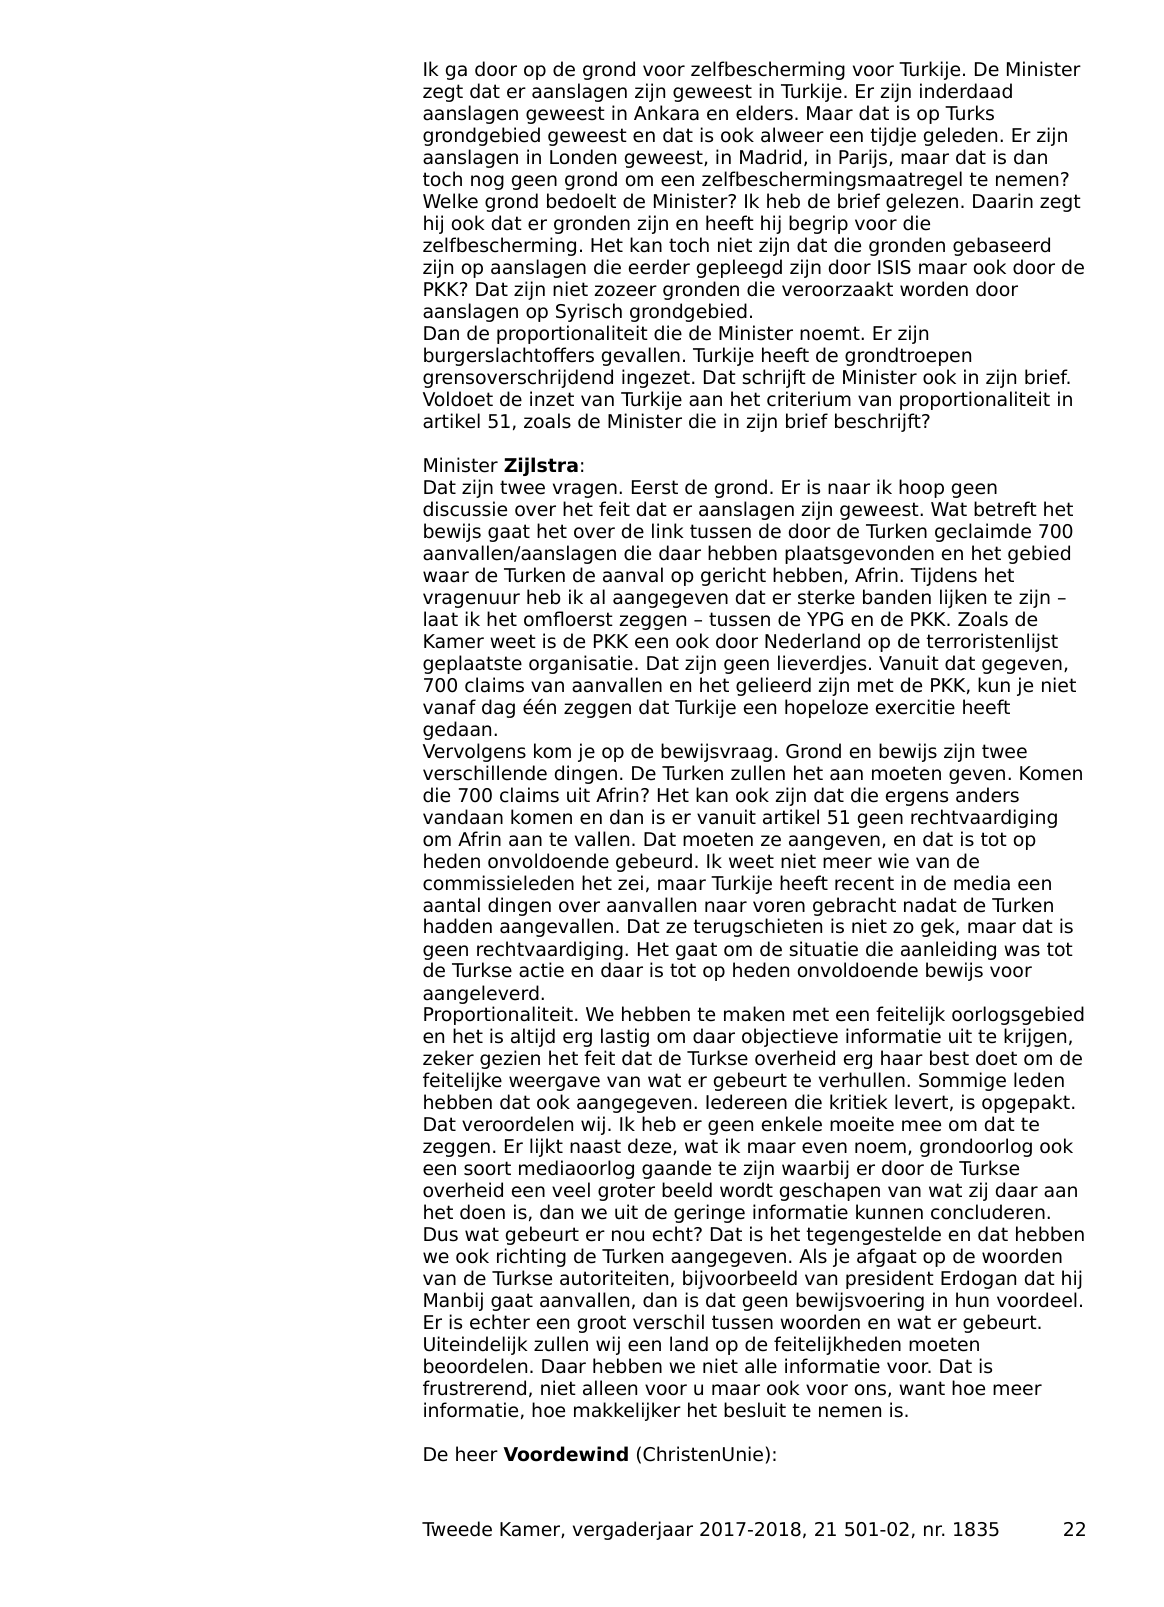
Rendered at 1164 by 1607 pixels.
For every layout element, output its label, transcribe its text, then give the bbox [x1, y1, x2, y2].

text Vervolgens kom je op de bewijsvraag. Grond en bewijs zijn twee verschillende dingen. De Turken zullen het aan moeten geven. Komen die 700 claims uit Afrin? Het kan ook zijn dat die ergens anders vandaan komen en dan is er vanuit artikel 51 geen rechtvaardiging om Afrin aan te vallen. Dat moeten ze aangeven, en dat is tot op heden onvoldoende gebeurd. Ik weet niet meer wie van de commissieleden het zei, maar Turkije heeft recent in de media een aantal dingen over aanvallen naar voren gebracht nadat de Turken hadden aangevallen. Dat ze terugschieten is niet zo gek, maar dat is geen rechtvaardiging. Het gaat om de situatie die aanleiding was tot de Turkse actie en daar is tot op heden onvoldoende bewijs voor aangeleverd. [422, 741, 1087, 1004]
text Ik ga door op de grond voor zelfbescherming voor Turkije. De Minister zegt dat er aanslagen zijn geweest in Turkije. Er zijn inderdaad aanslagen geweest in Ankara en elders. Maar dat is op Turks grondgebied geweest en dat is ook alweer een tijdje geleden. Er zijn aanslagen in Londen geweest, in Madrid, in Parijs, maar dat is dan toch nog geen grond om een zelfbeschermingsmaatregel te nemen? Welke grond bedoelt de Minister? Ik heb de brief gelezen. Daarin zegt hij ook dat er gronden zijn en heeft hij begrip voor die zelfbescherming. Het kan toch niet zijn dat die gronden gebaseerd zijn op aanslagen die eerder gepleegd zijn door ISIS maar ook door de PKK? Dat zijn niet zozeer gronden die veroorzaakt worden door aanslagen op Syrisch grondgebied. [422, 59, 1087, 323]
text Minister Zijlstra: [422, 455, 1087, 477]
text Dan de proportionaliteit die de Minister noemt. Er zijn burgerslachtoffers gevallen. Turkije heeft de grondtroepen grensoverschrijdend ingezet. Dat schrijft de Minister ook in zijn brief. Voldoet de inzet van Turkije aan het criterium van proportionaliteit in artikel 51, zoals de Minister die in zijn brief beschrijft? [422, 323, 1087, 433]
text De heer Voordewind (ChristenUnie): [422, 1444, 1087, 1466]
text Proportionaliteit. We hebben te maken met een feitelijk oorlogsgebied en het is altijd erg lastig om daar objectieve informatie uit te krijgen, zeker gezien het feit dat de Turkse overheid erg haar best doet om de feitelijke weergave van wat er gebeurt te verhullen. Sommige leden hebben dat ook aangegeven. Iedereen die kritiek levert, is opgepakt. Dat veroordelen wij. Ik heb er geen enkele moeite mee om dat te zeggen. Er lijkt naast deze, wat ik maar even noem, grondoorlog ook een soort mediaoorlog gaande te zijn waarbij er door de Turkse overheid een veel groter beeld wordt geschapen van wat zij daar aan het doen is, dan we uit de geringe informatie kunnen concluderen. Dus wat gebeurt er nou echt? Dat is het tegengestelde en dat hebben we ook richting de Turken aangegeven. Als je afgaat op de woorden van de Turkse autoriteiten, bijvoorbeeld van president Erdogan dat hij Manbij gaat aanvallen, dan is dat geen bewijsvoering in hun voordeel. Er is echter een groot verschil tussen woorden en wat er gebeurt. Uiteindelijk zullen wij een land op de feitelijkheden moeten beoordelen. Daar hebben we niet alle informatie voor. Dat is frustrerend, niet alleen voor u maar ook voor ons, want hoe meer informatie, hoe makkelijker het besluit te nemen is. [422, 1004, 1087, 1422]
text Dat zijn twee vragen. Eerst de grond. Er is naar ik hoop geen discussie over het feit dat er aanslagen zijn geweest. Wat betreft het bewijs gaat het over de link tussen de door de Turken geclaimde 700 aanvallen/aanslagen die daar hebben plaatsgevonden en het gebied waar de Turken de aanval op gericht hebben, Afrin. Tijdens het vragenuur heb ik al aangegeven dat er sterke banden lijken te zijn – laat ik het omfloerst zeggen – tussen de YPG en de PKK. Zoals de Kamer weet is de PKK een ook door Nederland op de terroristenlijst geplaatste organisatie. Dat zijn geen lieverdjes. Vanuit dat gegeven, 700 claims van aanvallen en het gelieerd zijn met de PKK, kun je niet vanaf dag één zeggen dat Turkije een hopeloze exercitie heeft gedaan. [422, 477, 1087, 741]
